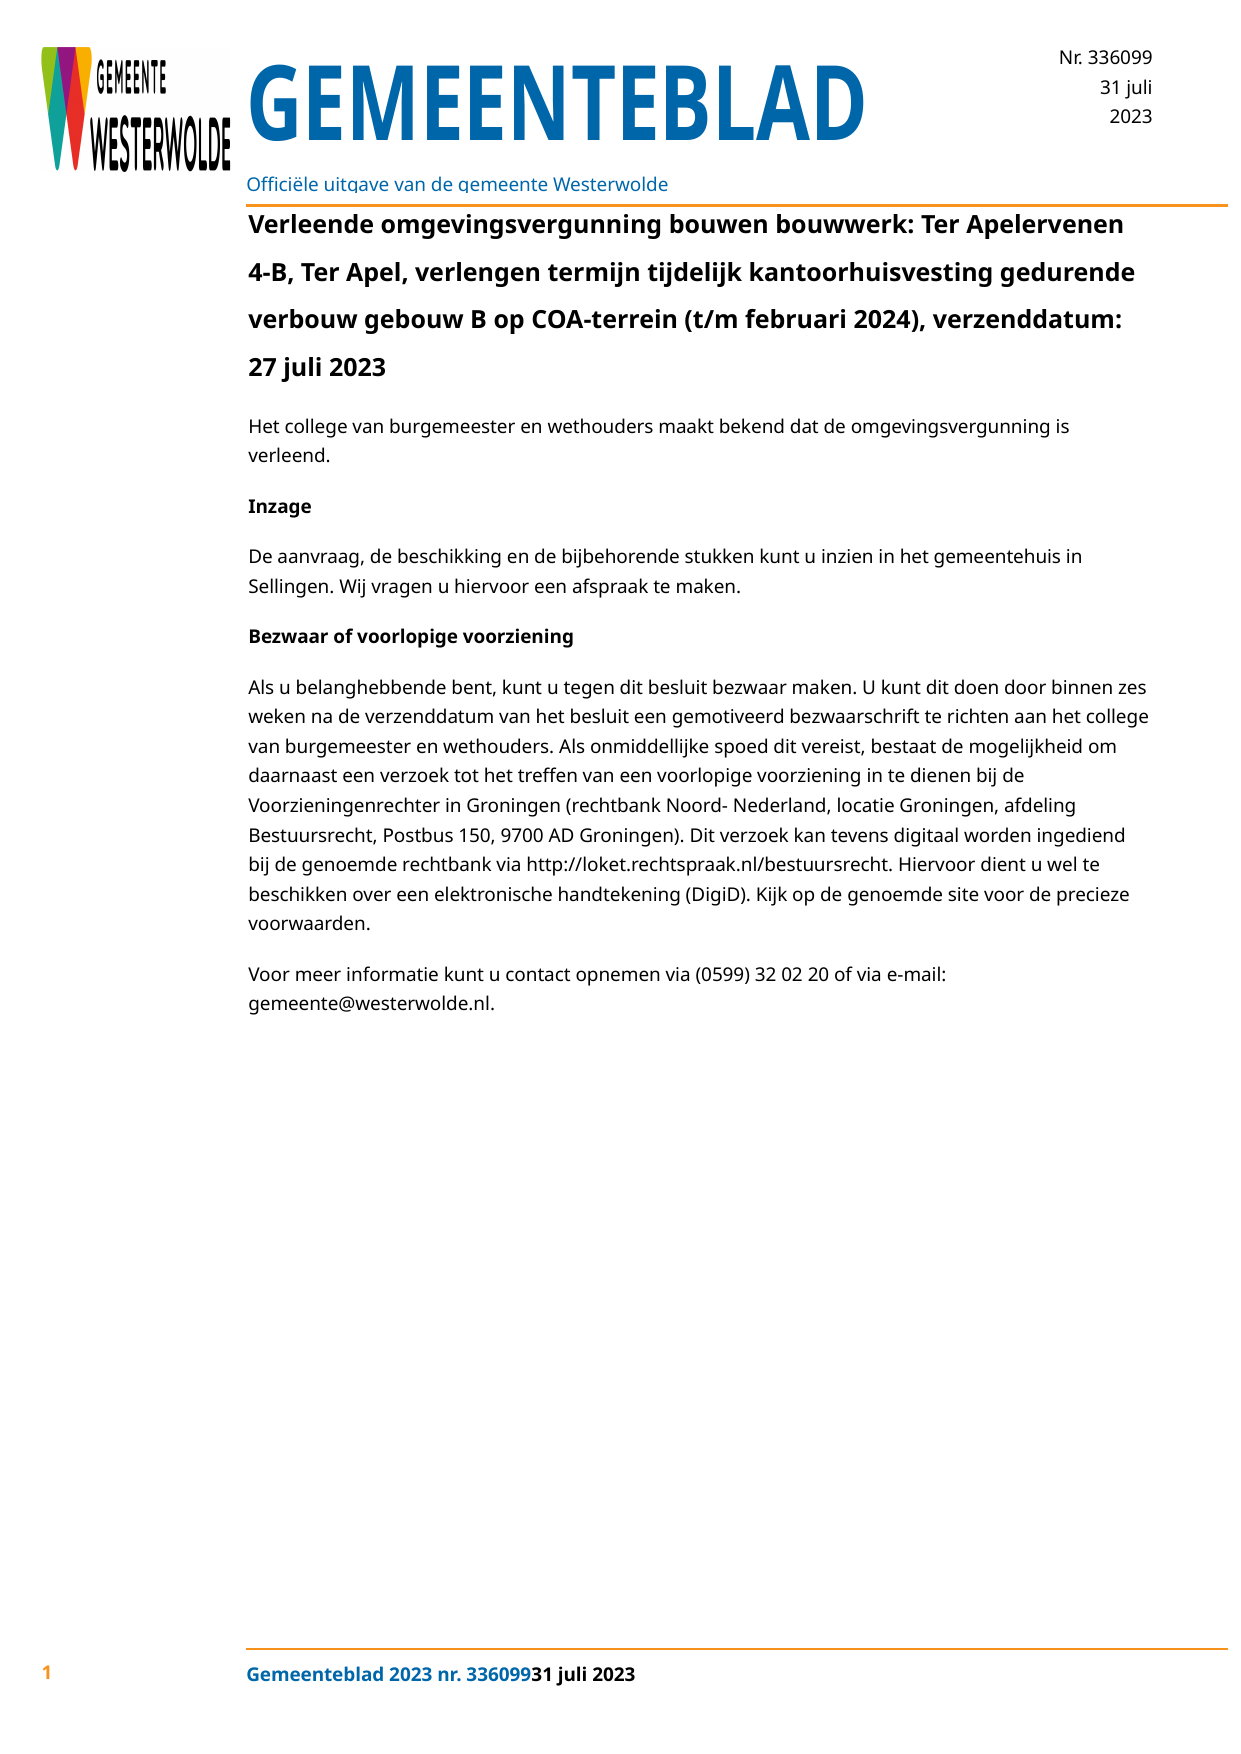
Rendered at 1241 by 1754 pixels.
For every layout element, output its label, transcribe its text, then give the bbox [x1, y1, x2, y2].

text Voor meer informatie kunt u contact opnemen via (0599) 32 02 20 of via e-mail: gemeente@westerwolde.nl. [248, 961, 1152, 1016]
picture [41, 47, 231, 172]
text Verleende omgevingsvergunning bouwen bouwwerk: Ter Apelervenen 4-B, Ter Apel, verlengen termijn tijdelijk kantoorhuisvesting gedurende verbouw gebouw B op COA-terrein (t/m februari 2024), verzenddatum: 27 juli 2023 [248, 207, 1152, 384]
text Bezwaar of voorlopige voorziening [248, 623, 1152, 649]
text Inzage [248, 493, 1152, 519]
text Als u belanghebbende bent, kunt u tegen dit besluit bezwaar maken. U kunt dit doen door binnen zes weken na de verzenddatum van het besluit een gemotiveerd bezwaarschrift te richten aan het college van burgemeester en wethouders. Als onmiddellijke spoed dit vereist, bestaat de mogelijkheid om daarnaast een verzoek tot het treffen van een voorlopige voorziening in te dienen bij de Voorzieningenrechter in Groningen (rechtbank Noord- Nederland, locatie Groningen, afdeling Bestuursrecht, Postbus 150, 9700 AD Groningen). Dit verzoek kan tevens digitaal worden ingediend bij de genoemde rechtbank via http://loket.rechtspraak.nl/bestuursrecht. Hiervoor dient u wel te beschikken over een elektronische handtekening (DigiD). Kijk op de genoemde site voor de precieze voorwaarden. [248, 674, 1152, 936]
text De aanvraag, de beschikking en de bijbehorende stukken kunt u inzien in het gemeentehuis in Sellingen. Wij vragen u hiervoor een afspraak te maken. [248, 543, 1152, 599]
text Het college van burgemeester en wethouders maakt bekend dat de omgevingsvergunning is verleend. [248, 413, 1152, 468]
